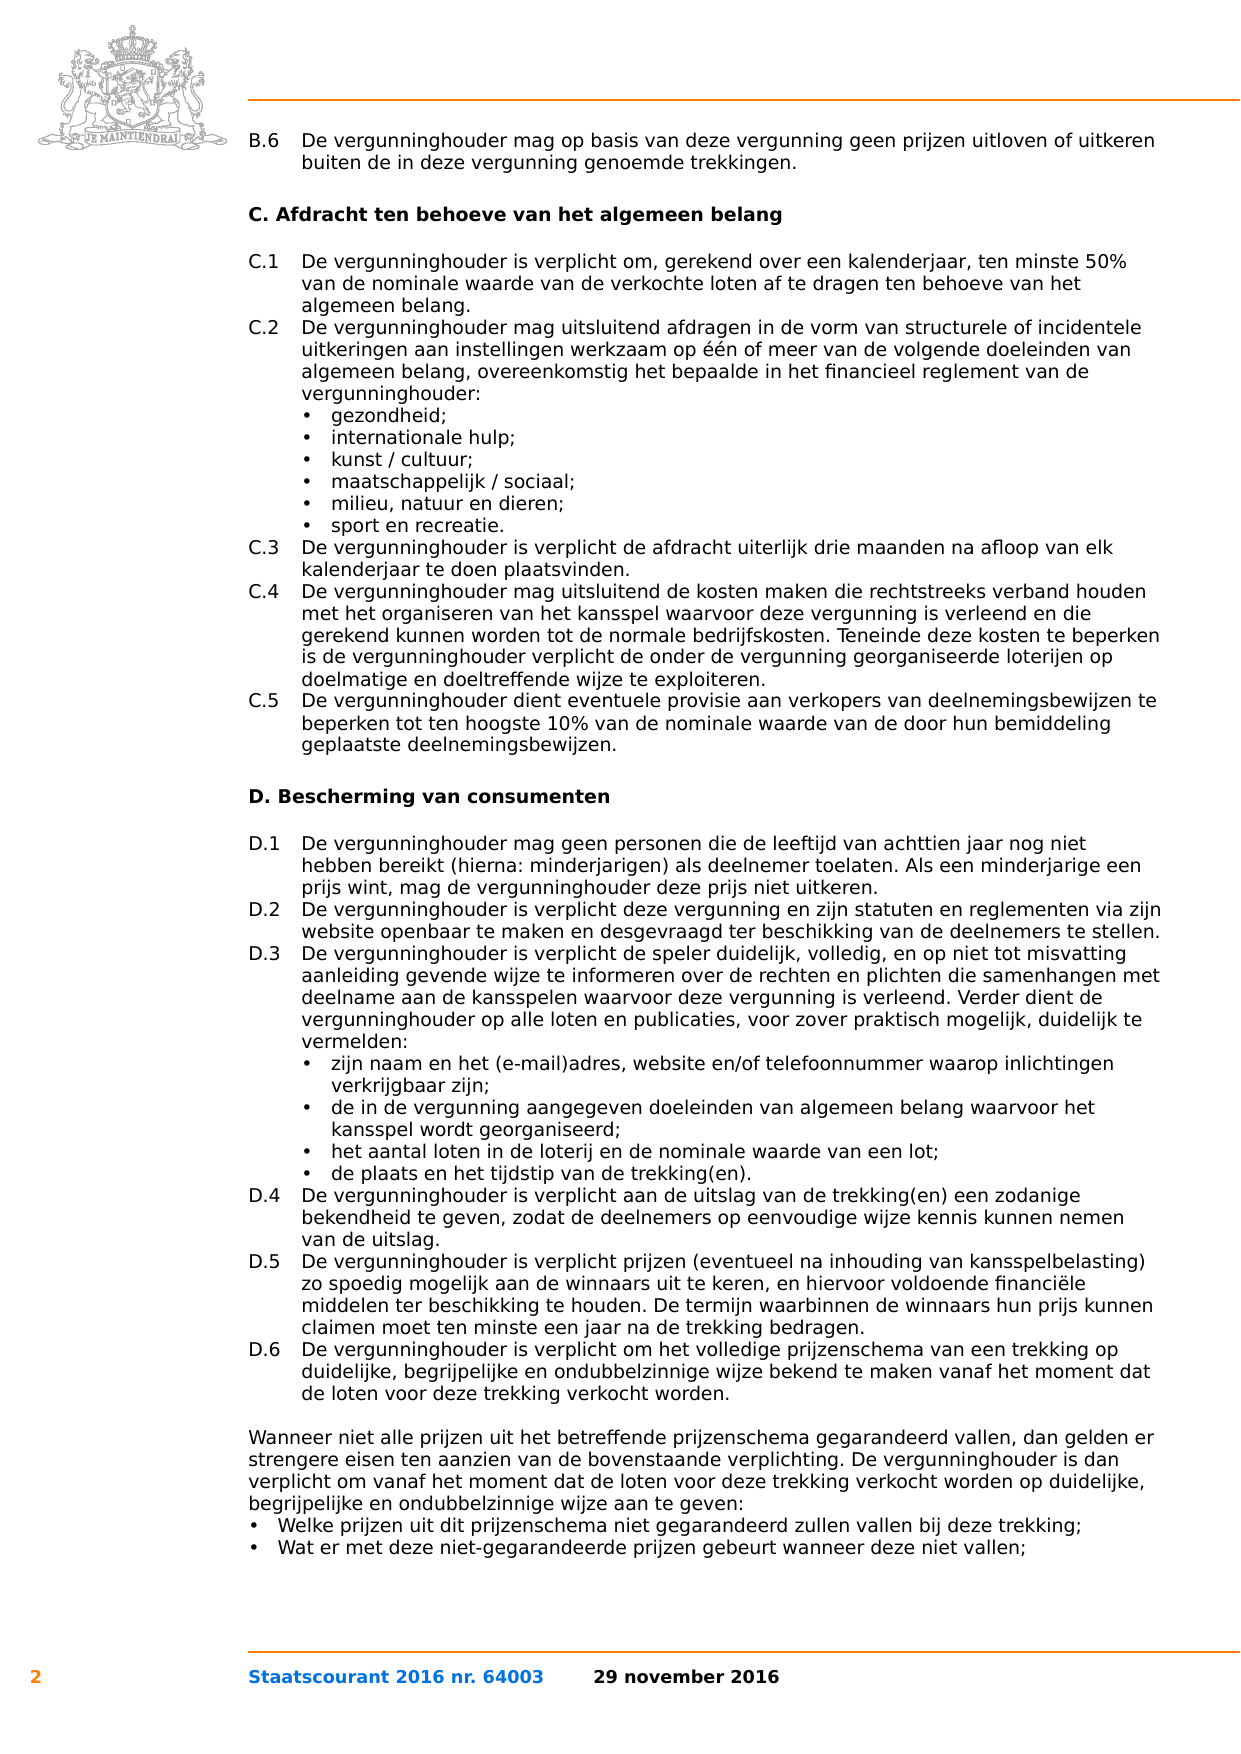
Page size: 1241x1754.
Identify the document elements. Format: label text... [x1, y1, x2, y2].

text C.1 De vergunninghouder is verplicht om, gerekend over een kalenderjaar, ten minste 50% van de nominale waarde van de verkochte loten af te dragen ten behoeve van het algemeen belang. [248, 251, 1163, 317]
text • de plaats en het tijdstip van de trekking(en). [301, 1163, 1163, 1185]
subtitle D. Bescherming van consumenten [248, 786, 1163, 808]
text C.2 De vergunninghouder mag uitsluitend afdragen in de vorm van structurele of incidentele uitkeringen aan instellingen werkzaam op één of meer van de volgende doeleinden van algemeen belang, overeenkomstig het bepaalde in het financieel reglement van de vergunninghouder: [248, 317, 1163, 405]
text • maatschappelijk / sociaal; [301, 471, 1163, 493]
text B.6 De vergunninghouder mag op basis van deze vergunning geen prijzen uitloven of uitkeren buiten de in deze vergunning genoemde trekkingen. [248, 130, 1163, 174]
text • kunst / cultuur; [301, 449, 1163, 471]
text C.3 De vergunninghouder is verplicht de afdracht uiterlijk drie maanden na afloop van elk kalenderjaar te doen plaatsvinden. [248, 537, 1163, 581]
text • het aantal loten in de loterij en de nominale waarde van een lot; [301, 1141, 1163, 1163]
text C.5 De vergunninghouder dient eventuele provisie aan verkopers van deelnemingsbewijzen te beperken tot ten hoogste 10% van de nominale waarde van de door hun bemiddeling geplaatste deelnemingsbewijzen. [248, 690, 1163, 756]
text C.4 De vergunninghouder mag uitsluitend de kosten maken die rechtstreeks verband houden met het organiseren van het kansspel waarvoor deze vergunning is verleend en die gerekend kunnen worden tot de normale bedrijfskosten. Teneinde deze kosten te beperken is de vergunninghouder verplicht de onder de vergunning georganiseerde loterijen op doelmatige en doeltreffende wijze te exploiteren. [248, 581, 1163, 690]
text D.2 De vergunninghouder is verplicht deze vergunning en zijn statuten en reglementen via zijn website openbaar te maken en desgevraagd ter beschikking van de deelnemers te stellen. [248, 899, 1163, 943]
text • zijn naam en het (e-mail)adres, website en/of telefoonnummer waarop inlichtingen verkrijgbaar zijn; [301, 1053, 1163, 1097]
text • gezondheid; [301, 405, 1163, 427]
subtitle C. Afdracht ten behoeve van het algemeen belang [248, 204, 1163, 226]
text • Welke prijzen uit dit prijzenschema niet gegarandeerd zullen vallen bij deze trekking; [248, 1514, 1163, 1537]
text • Wat er met deze niet-gegarandeerde prijzen gebeurt wanneer deze niet vallen; [248, 1537, 1163, 1558]
text • milieu, natuur en dieren; [301, 493, 1163, 514]
picture [38, 25, 227, 150]
text • internationale hulp; [301, 427, 1163, 449]
text • de in de vergunning aangegeven doeleinden van algemeen belang waarvoor het kansspel wordt georganiseerd; [301, 1097, 1163, 1141]
text Wanneer niet alle prijzen uit het betreffende prijzenschema gegarandeerd vallen, dan gelden er strengere eisen ten aanzien van de bovenstaande verplichting. De vergunninghouder is dan verplicht om vanaf het moment dat de loten voor deze trekking verkocht worden op duidelijke, begrijpelijke en ondubbelzinnige wijze aan te geven: [248, 1427, 1163, 1514]
text D.4 De vergunninghouder is verplicht aan de uitslag van de trekking(en) een zodanige bekendheid te geven, zodat de deelnemers op eenvoudige wijze kennis kunnen nemen van de uitslag. [248, 1185, 1163, 1251]
text D.1 De vergunninghouder mag geen personen die de leeftijd van achttien jaar nog niet hebben bereikt (hierna: minderjarigen) als deelnemer toelaten. Als een minderjarige een prijs wint, mag de vergunninghouder deze prijs niet uitkeren. [248, 833, 1163, 899]
text D.5 De vergunninghouder is verplicht prijzen (eventueel na inhouding van kansspelbelasting) zo spoedig mogelijk aan de winnaars uit te keren, en hiervoor voldoende financiële middelen ter beschikking te houden. De termijn waarbinnen de winnaars hun prijs kunnen claimen moet ten minste een jaar na de trekking bedragen. [248, 1251, 1163, 1339]
text D.6 De vergunninghouder is verplicht om het volledige prijzenschema van een trekking op duidelijke, begrijpelijke en ondubbelzinnige wijze bekend te maken vanaf het moment dat de loten voor deze trekking verkocht worden. [248, 1339, 1163, 1405]
text D.3 De vergunninghouder is verplicht de speler duidelijk, volledig, en op niet tot misvatting aanleiding gevende wijze te informeren over de rechten en plichten die samenhangen met deelname aan de kansspelen waarvoor deze vergunning is verleend. Verder dient de vergunninghouder op alle loten en publicaties, voor zover praktisch mogelijk, duidelijk te vermelden: [248, 943, 1163, 1053]
text • sport en recreatie. [301, 514, 1163, 537]
